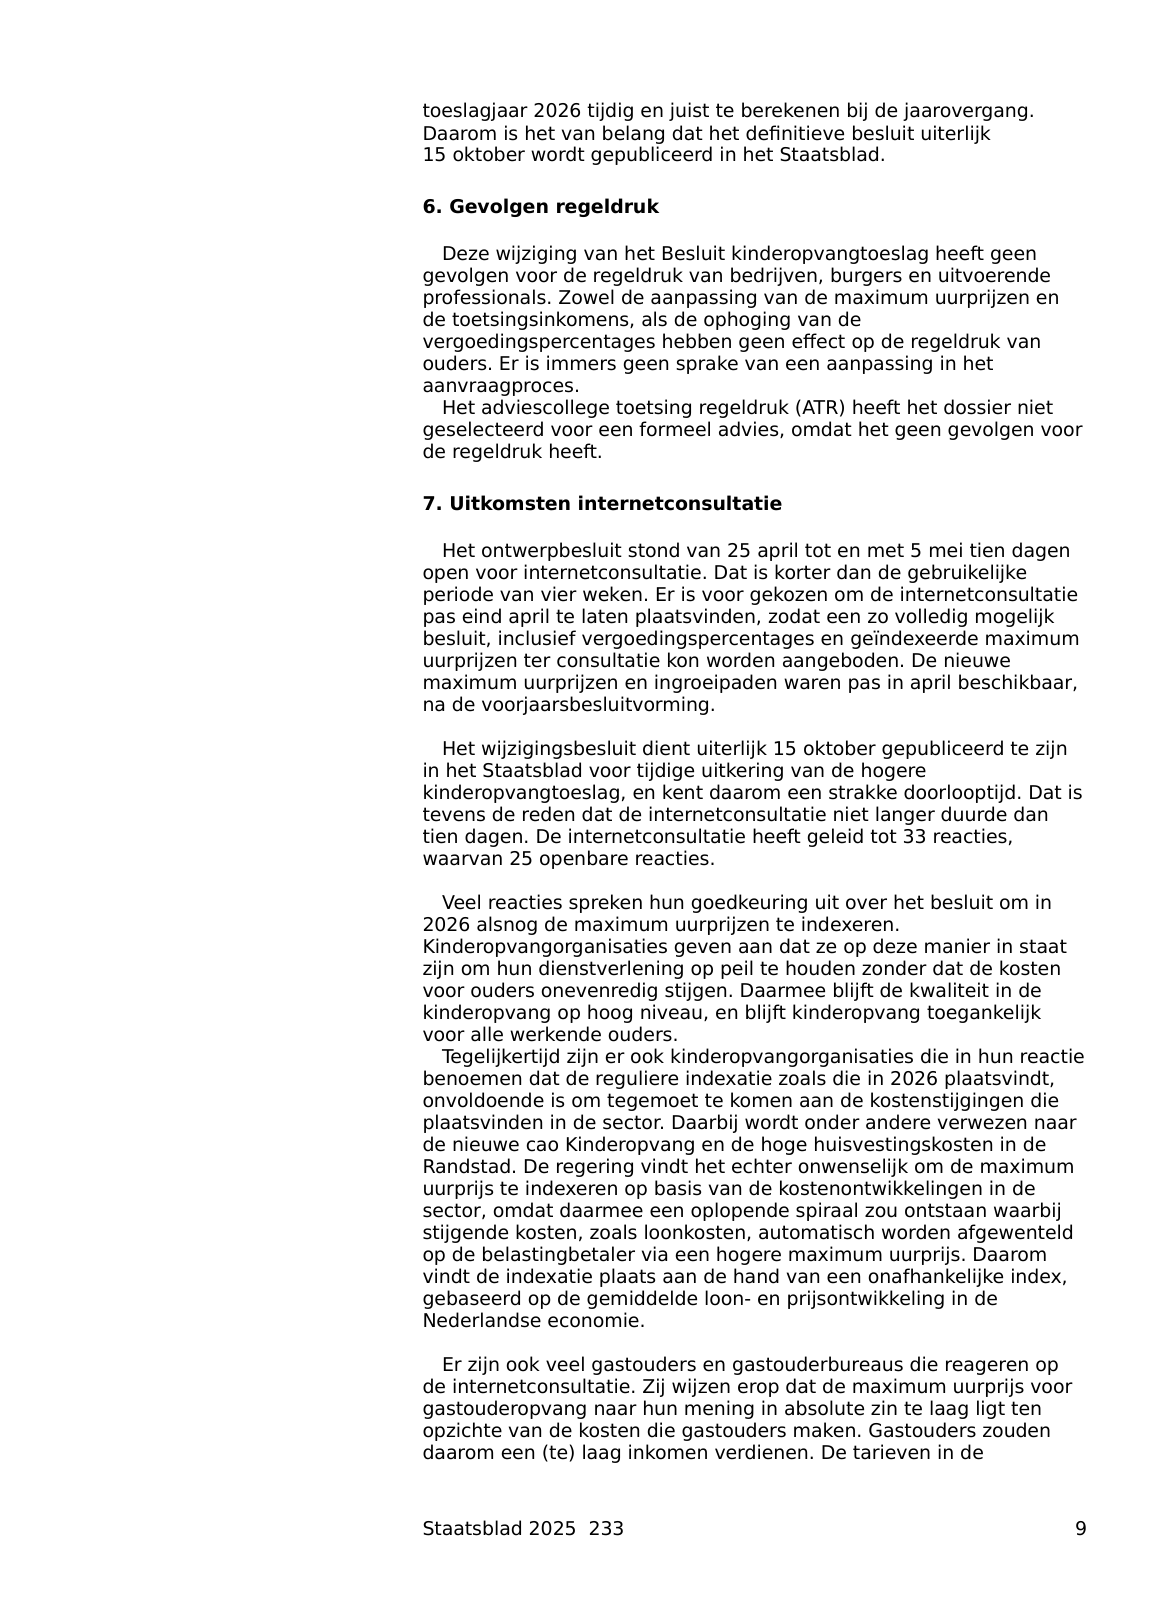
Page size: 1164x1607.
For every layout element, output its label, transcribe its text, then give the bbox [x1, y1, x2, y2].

text Het adviescollege toetsing regeldruk (ATR) heeft het dossier niet geselecteerd voor een formeel advies, omdat het geen gevolgen voor de regeldruk heeft. [422, 397, 1087, 463]
text Het ontwerpbesluit stond van 25 april tot en met 5 mei tien dagen open voor internetconsultatie. Dat is korter dan de gebruikelijke periode van vier weken. Er is voor gekozen om de internetconsultatie pas eind april te laten plaatsvinden, zodat een zo volledig mogelijk besluit, inclusief vergoedingspercentages en geïndexeerde maximum uurprijzen ter consultatie kon worden aangeboden. De nieuwe maximum uurprijzen en ingroeipaden waren pas in april beschikbaar, na de voorjaarsbesluitvorming. [422, 540, 1087, 716]
subtitle 7. Uitkomsten internetconsultatie [422, 493, 1087, 515]
text Veel reacties spreken hun goedkeuring uit over het besluit om in 2026 alsnog de maximum uurprijzen te indexeren. Kinderopvangorganisaties geven aan dat ze op deze manier in staat zijn om hun dienstverlening op peil te houden zonder dat de kosten voor ouders onevenredig stijgen. Daarmee blijft de kwaliteit in de kinderopvang op hoog niveau, en blijft kinderopvang toegankelijk voor alle werkende ouders. [422, 892, 1087, 1046]
text Deze wijziging van het Besluit kinderopvangtoeslag heeft geen gevolgen voor de regeldruk van bedrijven, burgers en uitvoerende professionals. Zowel de aanpassing van de maximum uurprijzen en de toetsingsinkomens, als de ophoging van de vergoedingspercentages hebben geen effect op de regeldruk van ouders. Er is immers geen sprake van een aanpassing in het aanvraagproces. [422, 243, 1087, 397]
subtitle 6. Gevolgen regeldruk [422, 196, 1087, 218]
text Tegelijkertijd zijn er ook kinderopvangorganisaties die in hun reactie benoemen dat de reguliere indexatie zoals die in 2026 plaatsvindt, onvoldoende is om tegemoet te komen aan de kostenstijgingen die plaatsvinden in de sector. Daarbij wordt onder andere verwezen naar de nieuwe cao Kinderopvang en de hoge huisvestingskosten in de Randstad. De regering vindt het echter onwenselijk om de maximum uurprijs te indexeren op basis van de kostenontwikkelingen in de sector, omdat daarmee een oplopende spiraal zou ontstaan waarbij stijgende kosten, zoals loonkosten, automatisch worden afgewenteld op de belastingbetaler via een hogere maximum uurprijs. Daarom vindt de indexatie plaats aan de hand van een onafhankelijke index, gebaseerd op de gemiddelde loon- en prijsontwikkeling in de Nederlandse economie. [422, 1046, 1087, 1332]
text Het wijzigingsbesluit dient uiterlijk 15 oktober gepubliceerd te zijn in het Staatsblad voor tijdige uitkering van de hogere kinderopvangtoeslag, en kent daarom een strakke doorlooptijd. Dat is tevens de reden dat de internetconsultatie niet langer duurde dan tien dagen. De internetconsultatie heeft geleid tot 33 reacties, waarvan 25 openbare reacties. [422, 738, 1087, 870]
text toeslagjaar 2026 tijdig en juist te berekenen bij de jaarovergang. Daarom is het van belang dat het definitieve besluit uiterlijk 15 oktober wordt gepubliceerd in het Staatsblad. [422, 100, 1087, 166]
text Er zijn ook veel gastouders en gastouderbureaus die reageren op de internetconsultatie. Zij wijzen erop dat de maximum uurprijs voor gastouderopvang naar hun mening in absolute zin te laag ligt ten opzichte van de kosten die gastouders maken. Gastouders zouden daarom een (te) laag inkomen verdienen. De tarieven in de [422, 1354, 1087, 1464]
